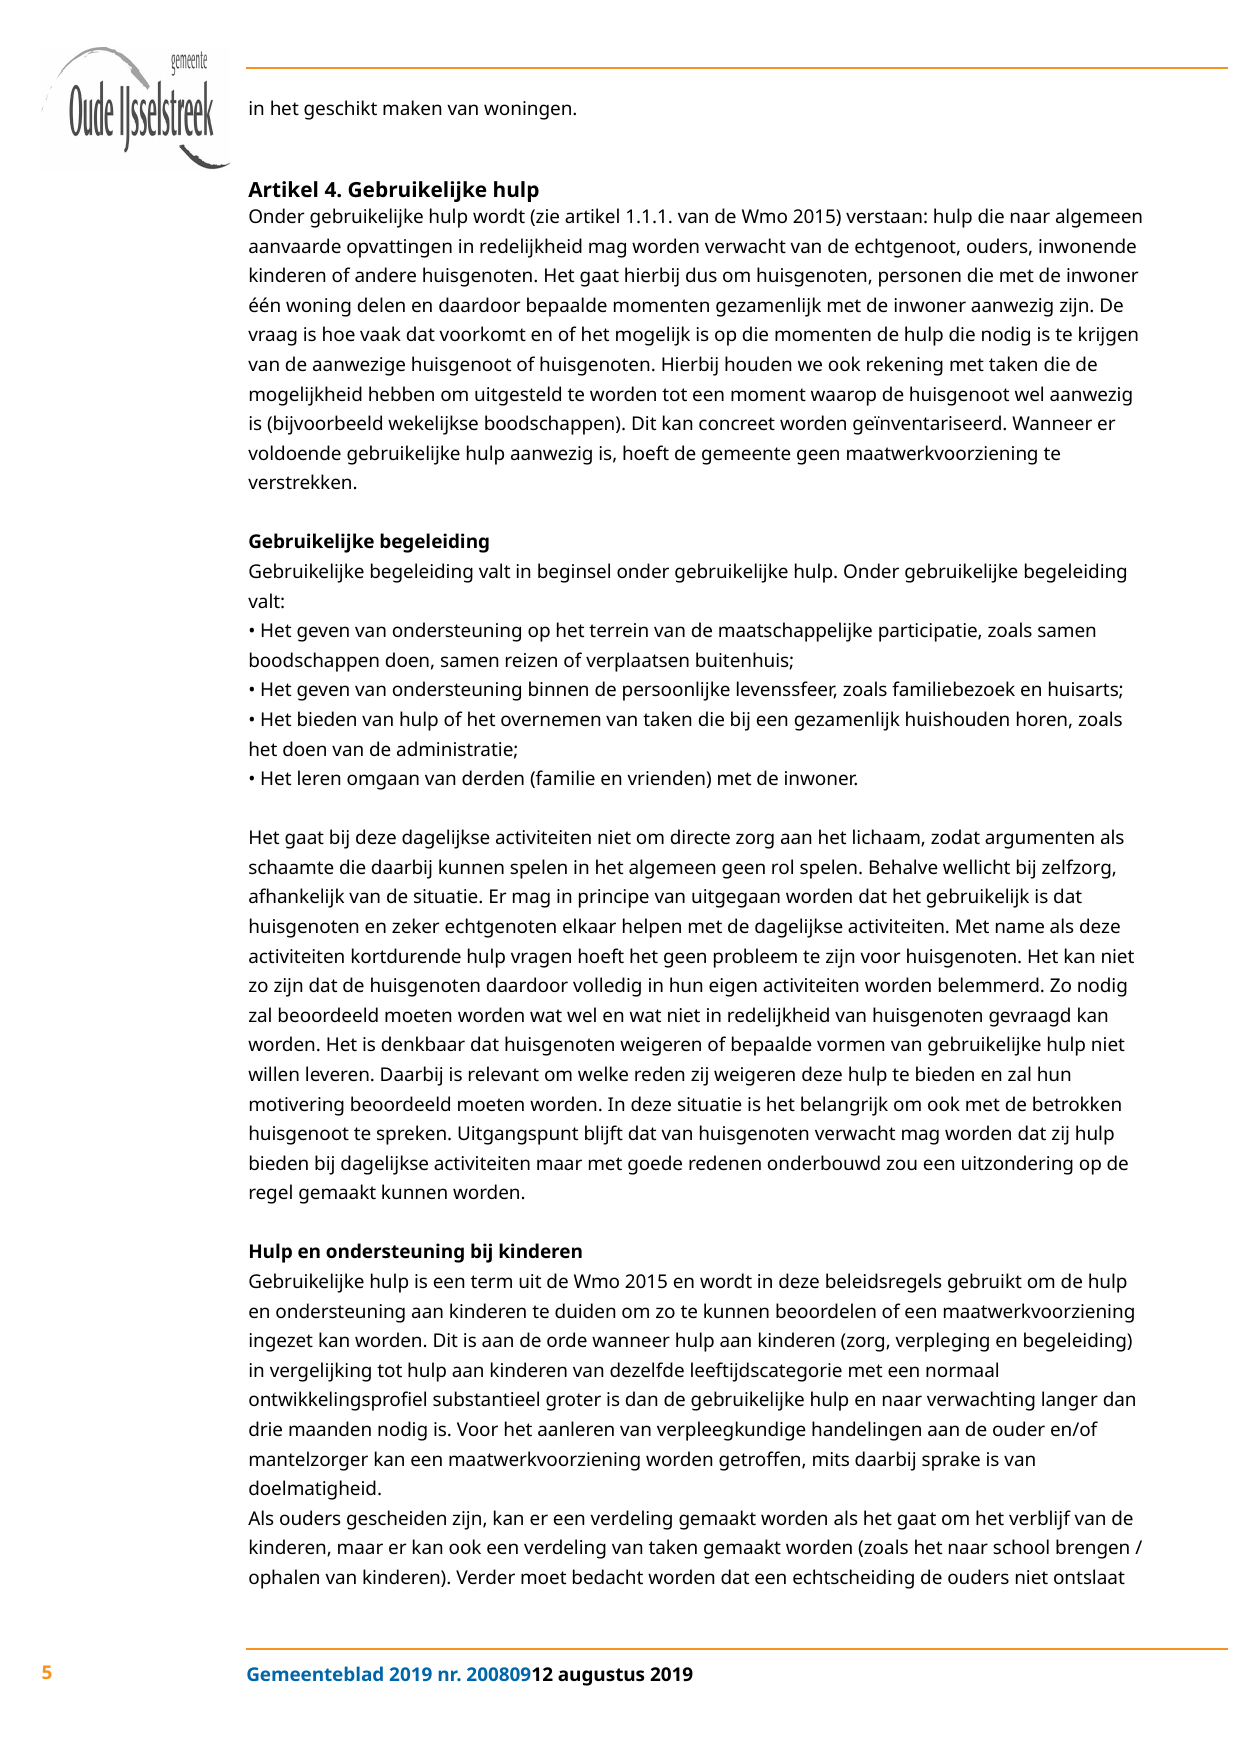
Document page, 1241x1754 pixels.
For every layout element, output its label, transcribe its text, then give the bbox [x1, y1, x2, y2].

text Als ouders gescheiden zijn, kan er een verdeling gemaakt worden als het gaat om het verblijf van de kinderen, maar er kan ook een verdeling van taken gemaakt worden (zoals het naar school brengen / ophalen van kinderen). Verder moet bedacht worden dat een echtscheiding de ouders niet ontslaat [248, 1505, 1152, 1590]
text • Het bieden van hulp of het overnemen van taken die bij een gezamenlijk huishouden horen, zoals het doen van de administratie; [248, 706, 1152, 761]
text in het geschikt maken van woningen. [248, 95, 1152, 121]
text • Het leren omgaan van derden (familie en vrienden) met de inwoner. [248, 765, 1152, 791]
text Gebruikelijke begeleiding [248, 529, 1152, 554]
text • Het geven van ondersteuning binnen de persoonlijke levenssfeer, zoals familiebezoek en huisarts; [248, 677, 1152, 702]
text Artikel 4. Gebruikelijke hulp [248, 175, 1152, 203]
text Hulp en ondersteuning bij kinderen [248, 1239, 1152, 1264]
text Onder gebruikelijke hulp wordt (zie artikel 1.1.1. van de Wmo 2015) verstaan: hulp die naar algemeen aanvaarde opvattingen in redelijkheid mag worden verwacht van de echtgenoot, ouders, inwonende kinderen of andere huisgenoten. Het gaat hierbij dus om huisgenoten, personen die met de inwoner één woning delen en daardoor bepaalde momenten gezamenlijk met de inwoner aanwezig zijn. De vraag is hoe vaak dat voorkomt en of het mogelijk is op die momenten de hulp die nodig is te krijgen van de aanwezige huisgenoot of huisgenoten. Hierbij houden we ook rekening met taken die de mogelijkheid hebben om uitgesteld te worden tot een moment waarop de huisgenoot wel aanwezig is (bijvoorbeeld wekelijkse boodschappen). Dit kan concreet worden geïnventariseerd. Wanneer er voldoende gebruikelijke hulp aanwezig is, hoeft de gemeente geen maatwerkvoorziening te verstrekken. [248, 203, 1152, 495]
text Het gaat bij deze dagelijkse activiteiten niet om directe zorg aan het lichaam, zodat argumenten als schaamte die daarbij kunnen spelen in het algemeen geen rol spelen. Behalve wellicht bij zelfzorg, afhankelijk van de situatie. Er mag in principe van uitgegaan worden dat het gebruikelijk is dat huisgenoten en zeker echtgenoten elkaar helpen met de dagelijkse activiteiten. Met name als deze activiteiten kortdurende hulp vragen hoeft het geen probleem te zijn voor huisgenoten. Het kan niet zo zijn dat de huisgenoten daardoor volledig in hun eigen activiteiten worden belemmerd. Zo nodig zal beoordeeld moeten worden wat wel en wat niet in redelijkheid van huisgenoten gevraagd kan worden. Het is denkbaar dat huisgenoten weigeren of bepaalde vormen van gebruikelijke hulp niet willen leveren. Daarbij is relevant om welke reden zij weigeren deze hulp te bieden en zal hun motivering beoordeeld moeten worden. In deze situatie is het belangrijk om ook met de betrokken huisgenoot te spreken. Uitgangspunt blijft dat van huisgenoten verwacht mag worden dat zij hulp bieden bij dagelijkse activiteiten maar met goede redenen onderbouwd zou een uitzondering op de regel gemaakt kunnen worden. [248, 824, 1152, 1205]
picture [41, 47, 231, 172]
text • Het geven van ondersteuning op het terrein van de maatschappelijke participatie, zoals samen boodschappen doen, samen reizen of verplaatsen buitenhuis; [248, 617, 1152, 673]
text Gebruikelijke hulp is een term uit de Wmo 2015 en wordt in deze beleidsregels gebruikt om de hulp en ondersteuning aan kinderen te duiden om zo te kunnen beoordelen of een maatwerkvoorziening ingezet kan worden. Dit is aan de orde wanneer hulp aan kinderen (zorg, verpleging en begeleiding) in vergelijking tot hulp aan kinderen van dezelfde leeftijdscategorie met een normaal ontwikkelingsprofiel substantieel groter is dan de gebruikelijke hulp en naar verwachting langer dan drie maanden nodig is. Voor het aanleren van verpleegkundige handelingen aan de ouder en/of mantelzorger kan een maatwerkvoorziening worden getroffen, mits daarbij sprake is van doelmatigheid. [248, 1268, 1152, 1501]
text Gebruikelijke begeleiding valt in beginsel onder gebruikelijke hulp. Onder gebruikelijke begeleiding valt: [248, 558, 1152, 613]
